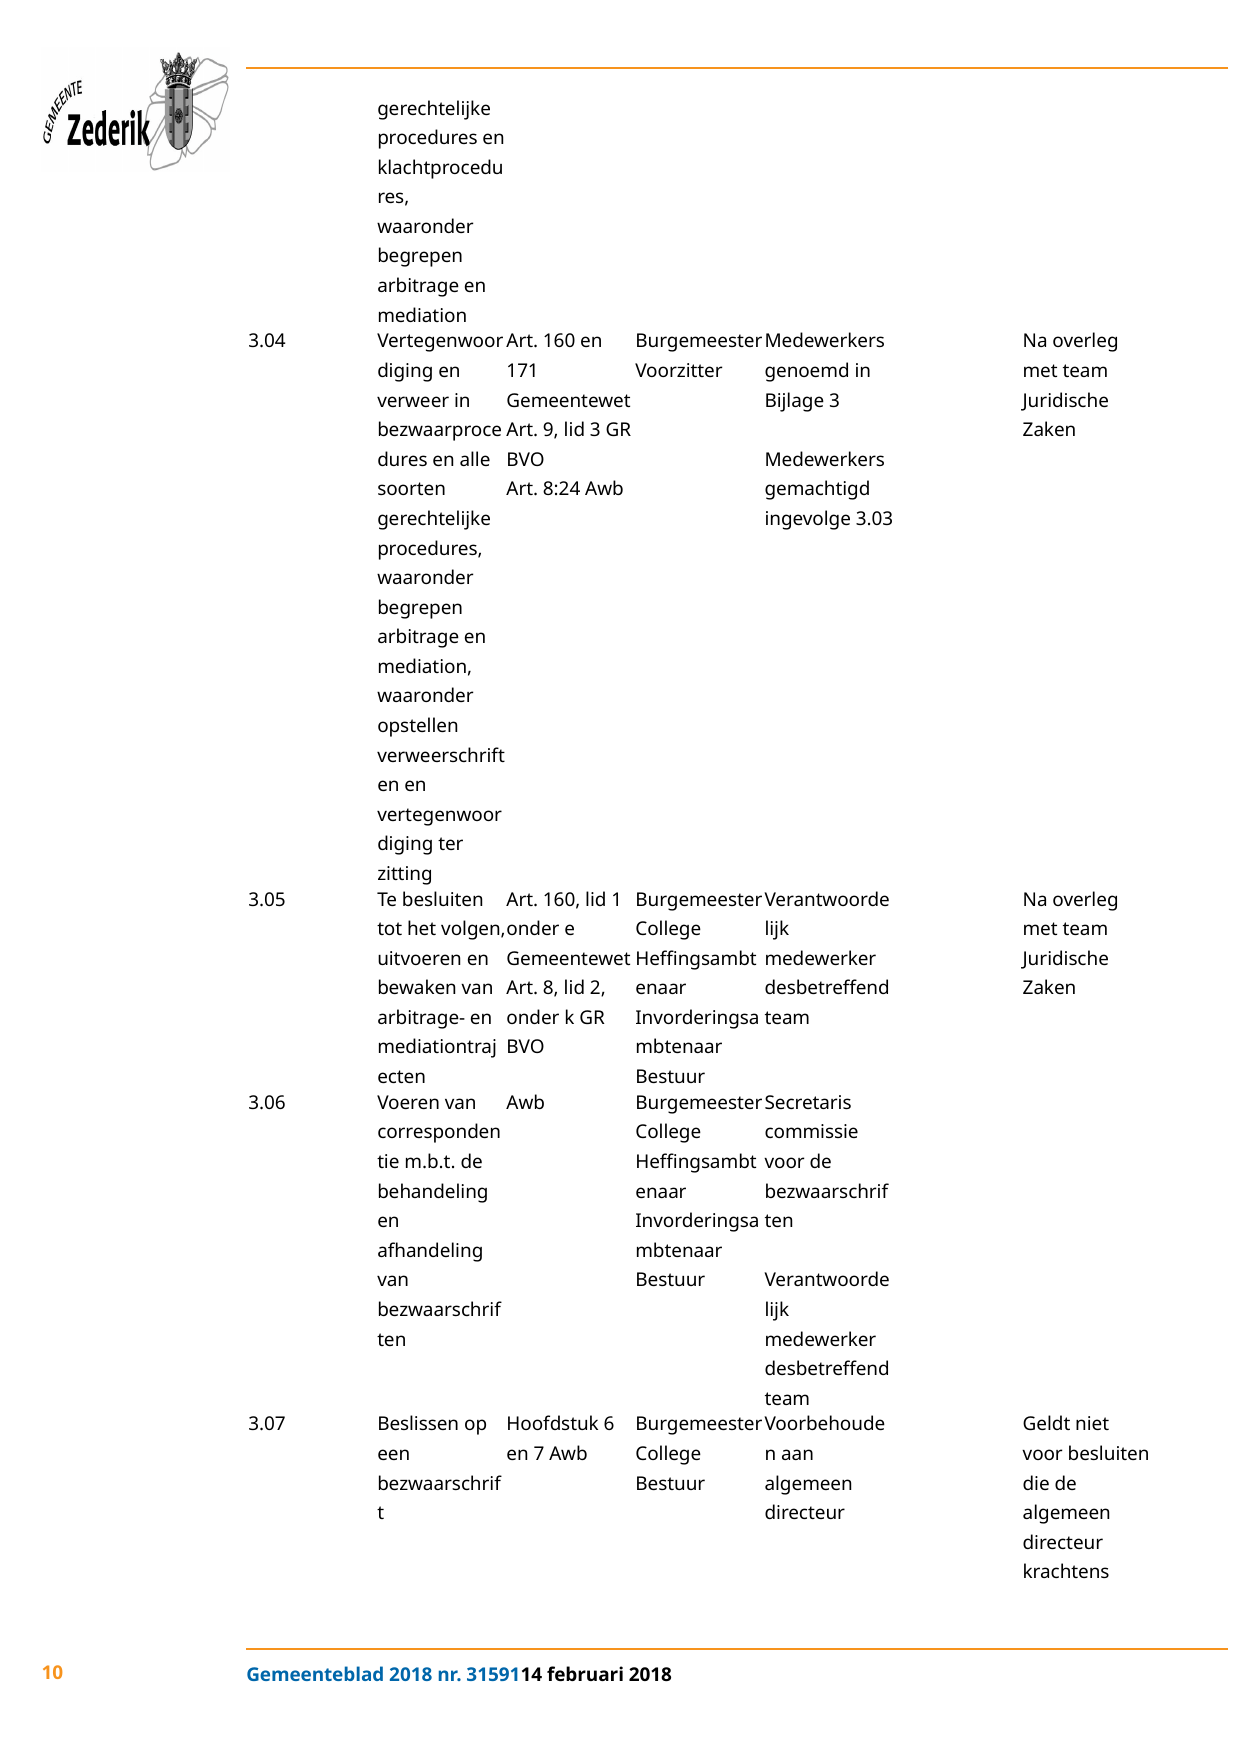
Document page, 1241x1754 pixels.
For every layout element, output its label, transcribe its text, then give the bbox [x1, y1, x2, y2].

table_cell Voeren van correspondentie m.b.t. de behandeling en afhandeling van bezwaarschriften [377, 1089, 506, 1411]
table_cell Burgemeester College Bestuur [635, 1411, 764, 1584]
table_cell Secretaris commissie voor de bezwaarschriften Verantwoordelijk medewerker desbetreffend team [764, 1089, 893, 1411]
table_cell Te besluiten tot het volgen, uitvoeren en bewaken van arbitrage- en mediationtrajecten [377, 886, 506, 1089]
table_cell [1023, 1089, 1152, 1411]
table_cell Voorbehouden aan algemeen directeur [764, 1411, 893, 1584]
table_cell [894, 328, 1022, 886]
table_cell Medewerkers genoemd in Bijlage 3 Medewerkers gemachtigd ingevolge 3.03 [764, 328, 893, 886]
table_cell Vertegenwoordiging en verweer in bezwaarprocedures en alle soorten gerechtelijke procedures, waaronder begrepen arbitrage en mediation, waaronder opstellen verweerschriften en vertegenwoordiging ter zitting [377, 328, 506, 886]
table_cell 3.06 [248, 1089, 377, 1411]
table_cell Awb [506, 1089, 635, 1411]
table_cell Na overleg met team Juridische Zaken [1023, 328, 1152, 886]
table_cell gerechtelijke procedures en klachtprocedures, waaronder begrepen arbitrage en mediation [377, 95, 506, 328]
table_cell Verantwoordelijk medewerker desbetreffend team [764, 886, 893, 1089]
table_cell 3.04 [248, 328, 377, 886]
table_cell Burgemeester College Heffingsambtenaar Invorderingsambtenaar Bestuur [635, 886, 764, 1089]
table_cell Na overleg met team Juridische Zaken [1023, 886, 1152, 1089]
table_cell Beslissen op een bezwaarschrift [377, 1411, 506, 1584]
table_cell [248, 95, 377, 328]
table_cell Geldt niet voor besluiten die de algemeen directeur krachtens [1023, 1411, 1152, 1584]
table_cell [1023, 95, 1152, 328]
table_cell [894, 1411, 1022, 1584]
table_cell [894, 1089, 1022, 1411]
table_cell 3.07 [248, 1411, 377, 1584]
table_cell [894, 886, 1022, 1089]
table_cell Art. 160 en 171 Gemeentewet Art. 9, lid 3 GR BVO Art. 8:24 Awb [506, 328, 635, 886]
table_cell Hoofdstuk 6 en 7 Awb [506, 1411, 635, 1584]
table_cell Burgemeester Voorzitter [635, 328, 764, 886]
table_cell [764, 95, 893, 328]
table_cell [506, 95, 635, 328]
table_cell Burgemeester College Heffingsambtenaar Invorderingsambtenaar Bestuur [635, 1089, 764, 1411]
table_cell [635, 95, 764, 328]
table_cell [894, 95, 1022, 328]
table_cell 3.05 [248, 886, 377, 1089]
table_cell Art. 160, lid 1 onder e Gemeentewet Art. 8, lid 2, onder k GR BVO [506, 886, 635, 1089]
picture [41, 47, 231, 172]
